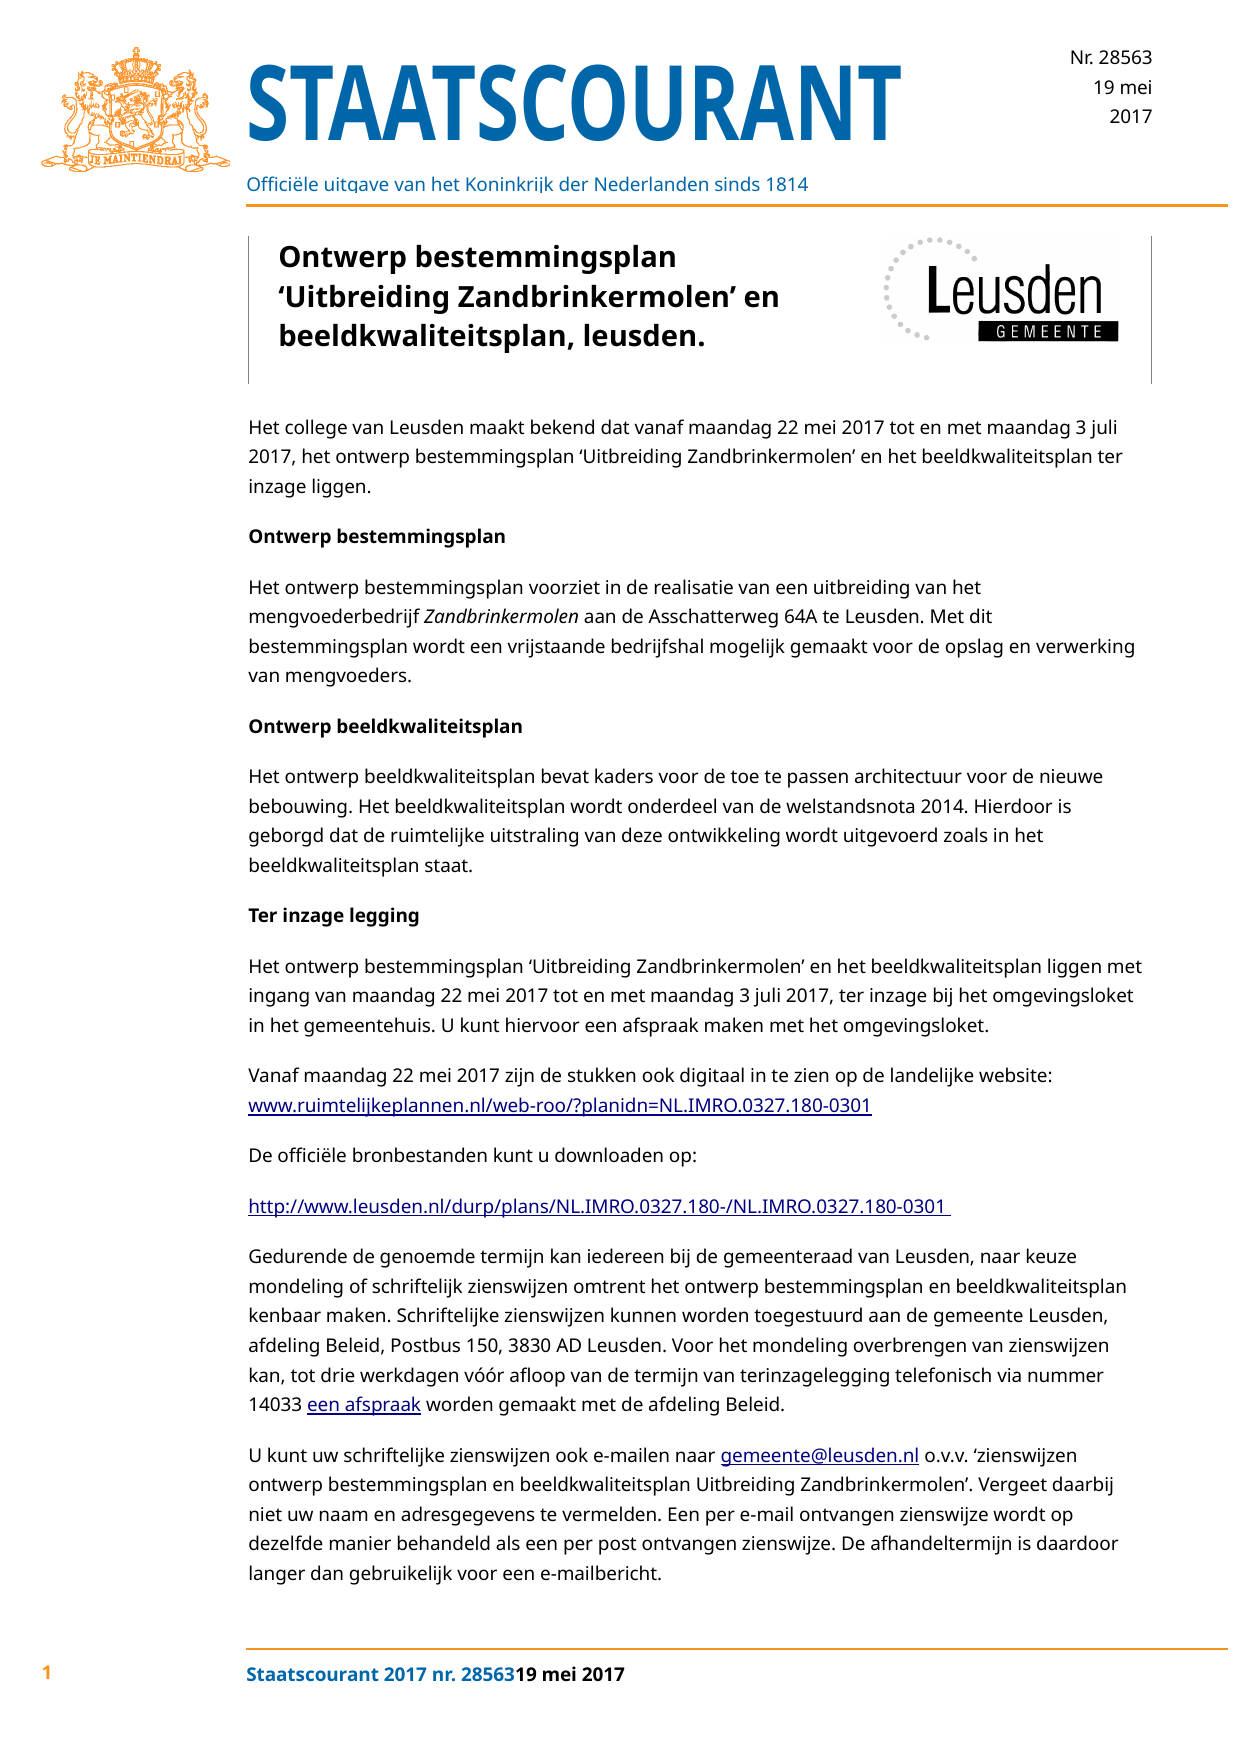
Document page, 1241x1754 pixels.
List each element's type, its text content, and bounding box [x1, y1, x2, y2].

text De officiële bronbestanden kunt u downloaden op: [248, 1143, 1152, 1168]
table_header Ontwerp bestemmingsplan ‘Uitbreiding Zandbrinkermolen’ en beeldkwaliteitsplan, leusden. [249, 236, 850, 384]
picture [41, 47, 231, 172]
table_header [850, 236, 1151, 384]
text Het ontwerp bestemmingsplan ‘Uitbreiding Zandbrinkermolen’ en het beeldkwaliteitsplan liggen met ingang van maandag 22 mei 2017 tot en met maandag 3 juli 2017, ter inzage bij het omgevingsloket in het gemeentehuis. U kunt hiervoor een afspraak maken met het omgevingsloket. [248, 953, 1152, 1038]
text Het ontwerp beeldkwaliteitsplan bevat kaders voor de toe te passen architectuur voor de nieuwe bebouwing. Het beeldkwaliteitsplan wordt onderdeel van de welstandsnota 2014. Hierdoor is geborgd dat de ruimtelijke uitstraling van deze ontwikkeling wordt uitgevoerd zoals in het beeldkwaliteitsplan staat. [248, 763, 1152, 878]
text Ontwerp beeldkwaliteitsplan [248, 713, 1152, 739]
text U kunt uw schriftelijke zienswijzen ook e-mailen naar gemeente@leusden.nl o.v.v. ‘zienswijzen ontwerp bestemmingsplan en beeldkwaliteitsplan Uitbreiding Zandbrinkermolen’. Vergeet daarbij niet uw naam en adresgegevens te vermelden. Een per e-mail ontvangen zienswijze wordt op dezelfde manier behandeld als een per post ontvangen zienswijze. De afhandeltermijn is daardoor langer dan gebruikelijk voor een e-mailbericht. [248, 1442, 1152, 1586]
picture [882, 236, 1119, 342]
text Het college van Leusden maakt bekend dat vanaf maandag 22 mei 2017 tot en met maandag 3 juli 2017, het ontwerp bestemmingsplan ‘Uitbreiding Zandbrinkermolen’ en het beeldkwaliteitsplan ter inzage liggen. [248, 414, 1152, 499]
text Ter inzage legging [248, 903, 1152, 928]
text Vanaf maandag 22 mei 2017 zijn de stukken ook digitaal in te zien op de landelijke website: www.ruimtelijkeplannen.nl/web-roo/?planidn=NL.IMRO.0327.180-0301 [248, 1063, 1152, 1118]
text http://www.leusden.nl/durp/plans/NL.IMRO.0327.180-/NL.IMRO.0327.180-0301 [248, 1193, 1152, 1219]
text Ontwerp bestemmingsplan [248, 523, 1152, 549]
text Gedurende de genoemde termijn kan iedereen bij de gemeenteraad van Leusden, naar keuze mondeling of schriftelijk zienswijzen omtrent het ontwerp bestemmingsplan en beeldkwaliteitsplan kenbaar maken. Schriftelijke zienswijzen kunnen worden toegestuurd aan de gemeente Leusden, afdeling Beleid, Postbus 150, 3830 AD Leusden. Voor het mondeling overbrengen van zienswijzen kan, tot drie werkdagen vóór afloop van de termijn van terinzagelegging telefonisch via nummer 14033 een afspraak worden gemaakt met de afdeling Beleid. [248, 1243, 1152, 1417]
text Het ontwerp bestemmingsplan voorziet in de realisatie van een uitbreiding van het mengvoederbedrijf Zandbrinkermolen aan de Asschatterweg 64A te Leusden. Met dit bestemmingsplan wordt een vrijstaande bedrijfshal mogelijk gemaakt voor de opslag en verwerking van mengvoeders. [248, 574, 1152, 688]
